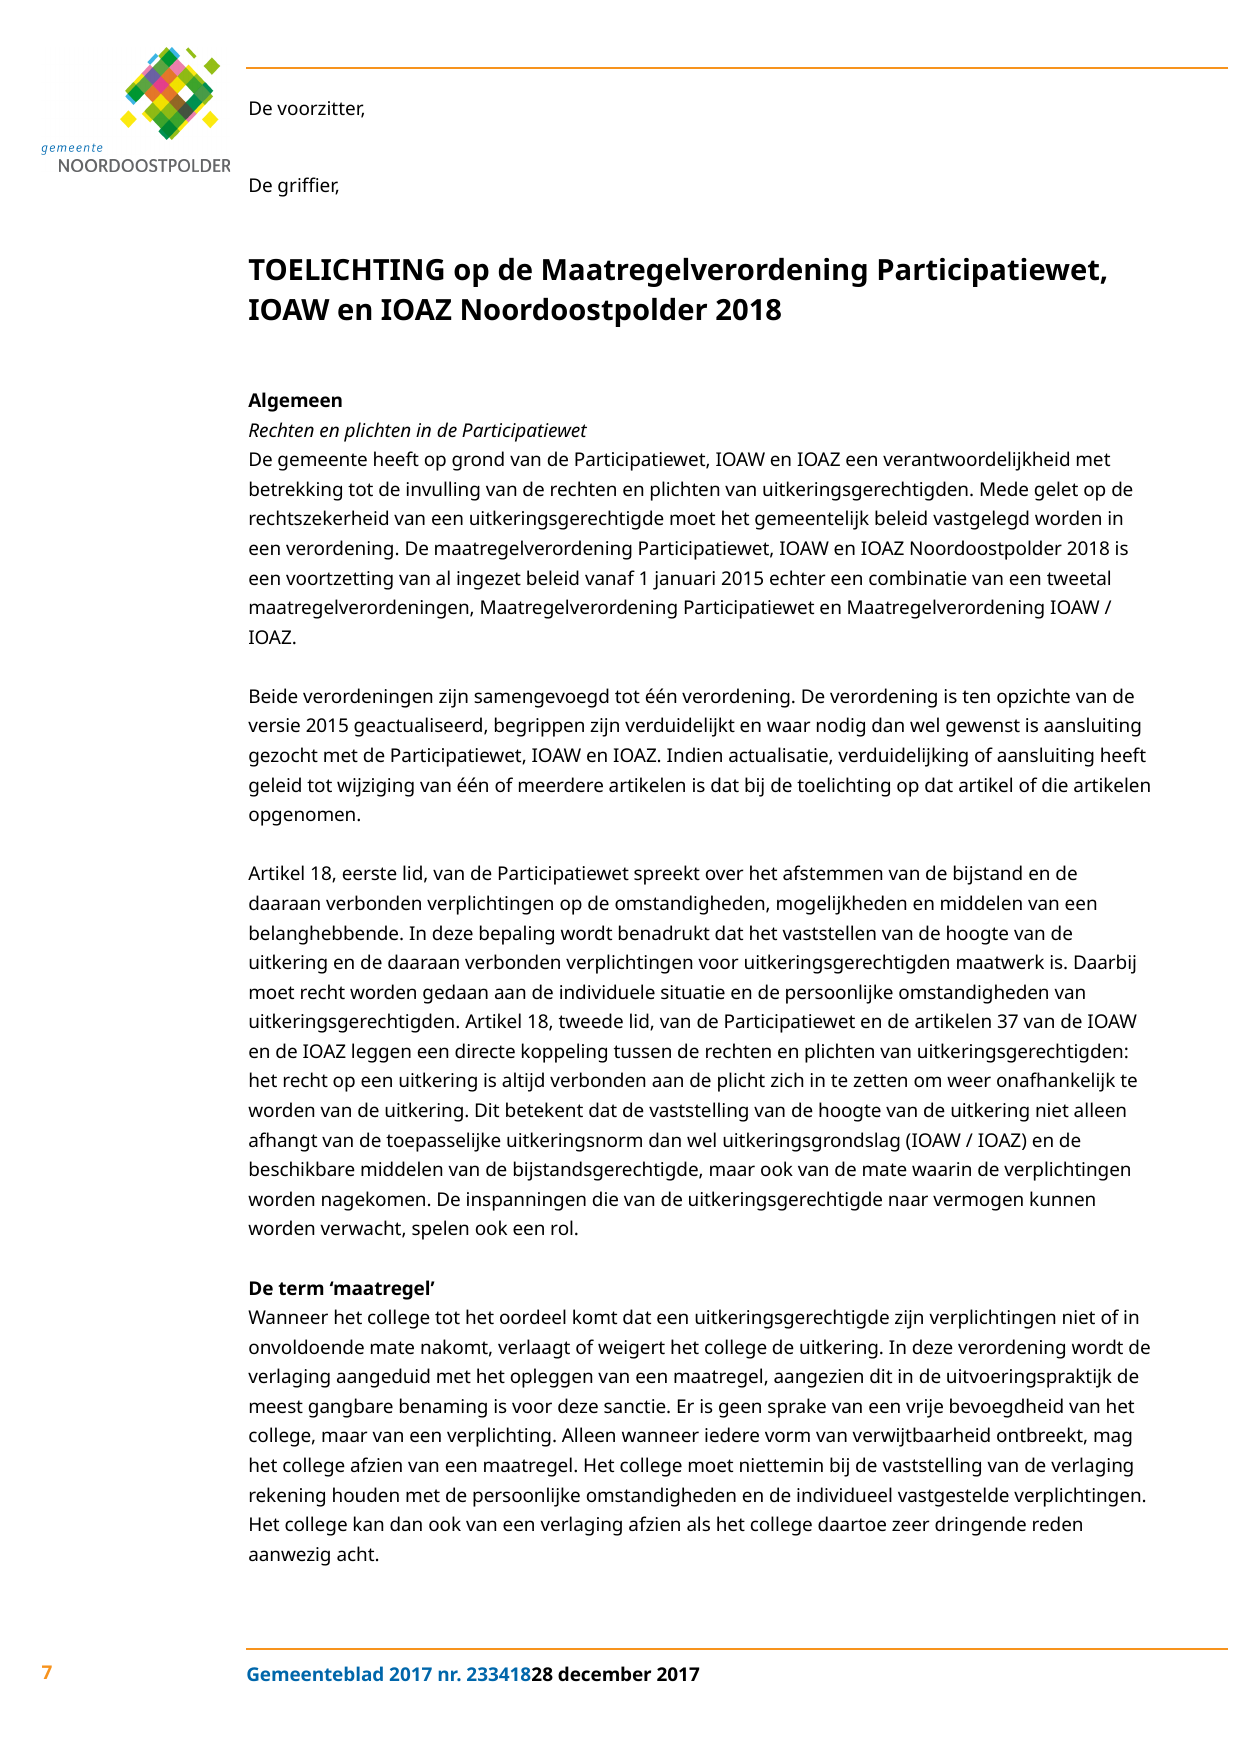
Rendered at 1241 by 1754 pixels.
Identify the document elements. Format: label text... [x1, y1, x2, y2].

text De term ‘maatregel’ [248, 1275, 1152, 1301]
picture [41, 47, 231, 172]
text Wanneer het college tot het oordeel komt dat een uitkeringsgerechtigde zijn verplichtingen niet of in onvoldoende mate nakomt, verlaagt of weigert het college de uitkering. In deze verordening wordt de verlaging aangeduid met het opleggen van een maatregel, aangezien dit in de uitvoeringspraktijk de meest gangbare benaming is voor deze sanctie. Er is geen sprake van een vrije bevoegdheid van het college, maar van een verplichting. Alleen wanneer iedere vorm van verwijtbaarheid ontbreekt, mag het college afzien van een maatregel. Het college moet niettemin bij de vaststelling van de verlaging rekening houden met de persoonlijke omstandigheden en de individueel vastgestelde verplichtingen. Het college kan dan ook van een verlaging afzien als het college daartoe zeer dringende reden aanwezig acht. [248, 1304, 1152, 1567]
text Algemeen [248, 387, 1152, 413]
text Rechten en plichten in de Participatiewet [248, 417, 1152, 443]
text De gemeente heeft op grond van de Participatiewet, IOAW en IOAZ een verantwoordelijkheid met betrekking tot de invulling van de rechten en plichten van uitkeringsgerechtigden. Mede gelet op de rechtszekerheid van een uitkeringsgerechtigde moet het gemeentelijk beleid vastgelegd worden in een verordening. De maatregelverordening Participatiewet, IOAW en IOAZ Noordoostpolder 2018 is een voortzetting van al ingezet beleid vanaf 1 januari 2015 echter een combinatie van een tweetal maatregelverordeningen, Maatregelverordening Participatiewet en Maatregelverordening IOAW / IOAZ. [248, 446, 1152, 650]
text TOELICHTING op de Maatregelverordening Participatiewet, IOAW en IOAZ Noordoostpolder 2018 [248, 249, 1152, 328]
text De voorzitter, [248, 95, 1152, 121]
text Artikel 18, eerste lid, van de Participatiewet spreekt over het afstemmen van de bijstand en de daaraan verbonden verplichtingen op de omstandigheden, mogelijkheden en middelen van een belanghebbende. In deze bepaling wordt benadrukt dat het vaststellen van de hoogte van de uitkering en de daaraan verbonden verplichtingen voor uitkeringsgerechtigden maatwerk is. Daarbij moet recht worden gedaan aan de individuele situatie en de persoonlijke omstandigheden van uitkeringsgerechtigden. Artikel 18, tweede lid, van de Participatiewet en de artikelen 37 van de IOAW en de IOAZ leggen een directe koppeling tussen de rechten en plichten van uitkeringsgerechtigden: het recht op een uitkering is altijd verbonden aan de plicht zich in te zetten om weer onafhankelijk te worden van de uitkering. Dit betekent dat de vaststelling van de hoogte van de uitkering niet alleen afhangt van de toepasselijke uitkeringsnorm dan wel uitkeringsgrondslag (IOAW / IOAZ) en de beschikbare middelen van de bijstandsgerechtigde, maar ook van de mate waarin de verplichtingen worden nagekomen. De inspanningen die van de uitkeringsgerechtigde naar vermogen kunnen worden verwacht, spelen ook een rol. [248, 861, 1152, 1241]
text De griffier, [248, 172, 1152, 198]
text Beide verordeningen zijn samengevoegd tot één verordening. De verordening is ten opzichte van de versie 2015 geactualiseerd, begrippen zijn verduidelijkt en waar nodig dan wel gewenst is aansluiting gezocht met de Participatiewet, IOAW en IOAZ. Indien actualisatie, verduidelijking of aansluiting heeft geleid tot wijziging van één of meerdere artikelen is dat bij de toelichting op dat artikel of die artikelen opgenomen. [248, 683, 1152, 827]
